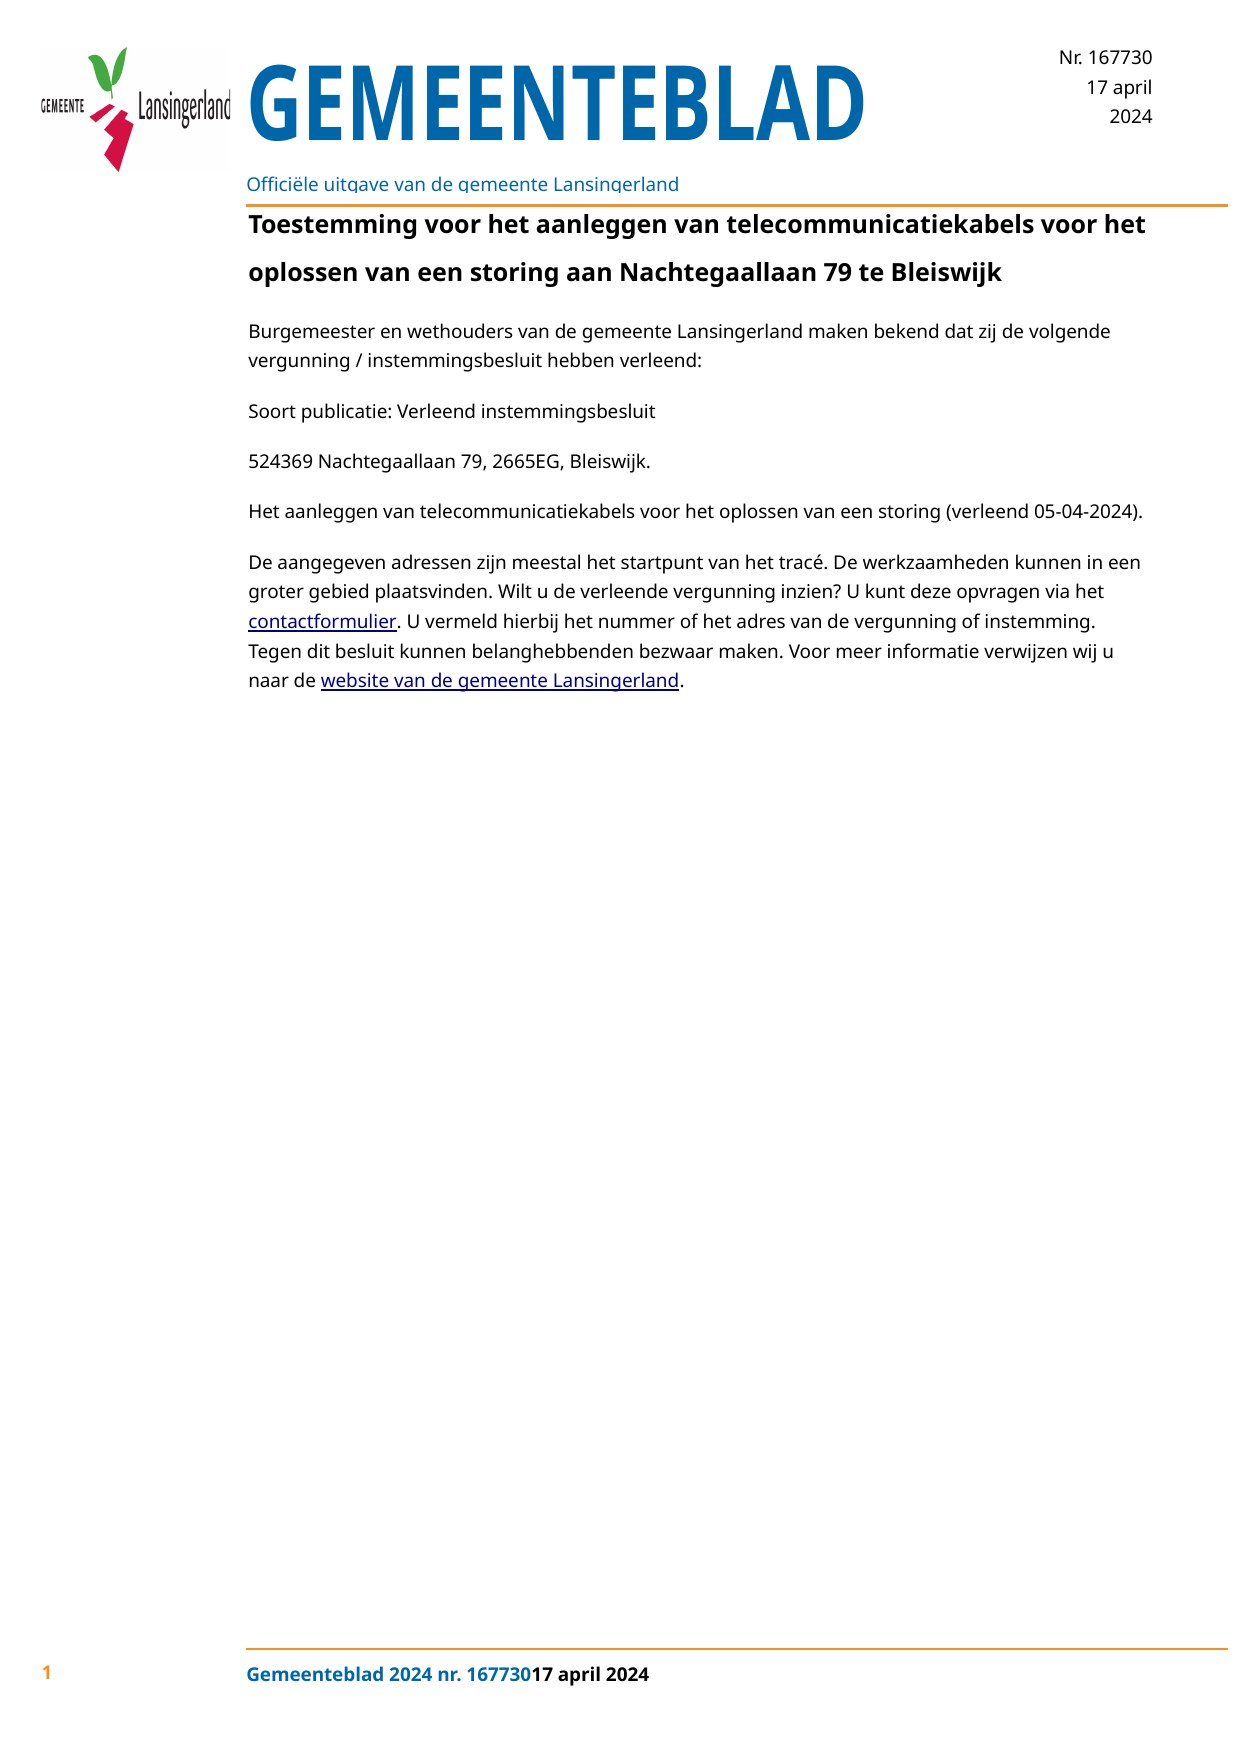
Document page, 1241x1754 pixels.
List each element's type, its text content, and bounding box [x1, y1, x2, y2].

text Het aanleggen van telecommunicatiekabels voor het oplossen van een storing (verleend 05-04-2024). [248, 499, 1152, 524]
text Toestemming voor het aanleggen van telecommunicatiekabels voor het oplossen van een storing aan Nachtegaallaan 79 te Bleiswijk [248, 207, 1152, 288]
text 524369 Nachtegaallaan 79, 2665EG, Bleiswijk. [248, 448, 1152, 474]
picture [41, 47, 231, 172]
text Soort publicatie: Verleend instemmingsbesluit [248, 398, 1152, 424]
text Burgemeester en wethouders van de gemeente Lansingerland maken bekend dat zij de volgende vergunning / instemmingsbesluit hebben verleend: [248, 318, 1152, 373]
text De aangegeven adressen zijn meestal het startpunt van het tracé. De werkzaamheden kunnen in een groter gebied plaatsvinden. Wilt u de verleende vergunning inzien? U kunt deze opvragen via het contactformulier. U vermeld hierbij het nummer of het adres van de vergunning of instemming. Tegen dit besluit kunnen belanghebbenden bezwaar maken. Voor meer informatie verwijzen wij u naar de website van de gemeente Lansingerland. [248, 549, 1152, 693]
